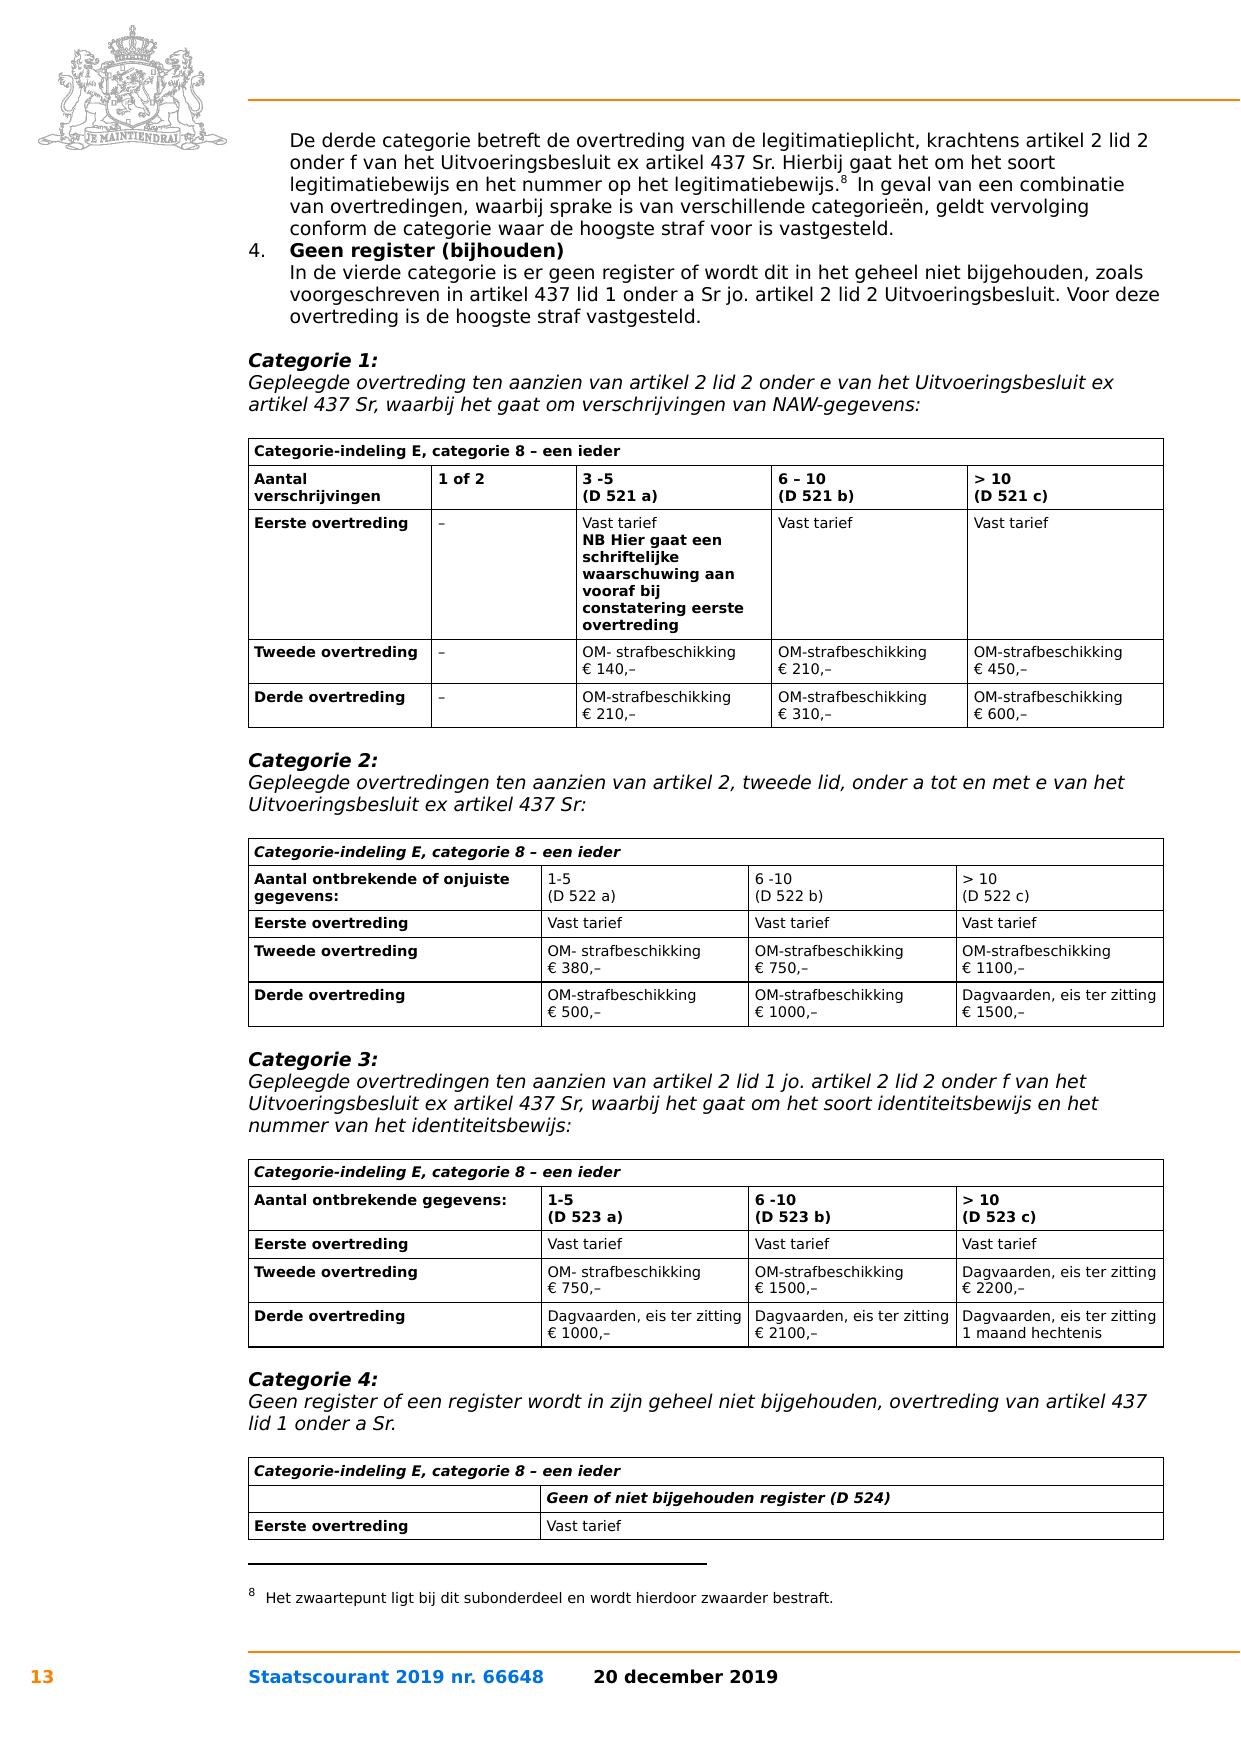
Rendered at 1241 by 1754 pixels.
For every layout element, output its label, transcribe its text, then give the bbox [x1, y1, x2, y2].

table_cell Dagvaarden, eis ter zitting € 2100,– [749, 1303, 956, 1346]
table_cell Tweede overtreding [249, 938, 541, 981]
table_cell 1 of 2 [432, 466, 576, 509]
table_cell Vast tarief [772, 510, 967, 638]
table_cell Derde overtreding [249, 1303, 541, 1346]
table_cell Vast tarief [542, 911, 748, 937]
text Gepleegde overtredingen ten aanzien van artikel 2 lid 1 jo. artikel 2 lid 2 onder f van het Uitvoeringsbesluit ex artikel 437 Sr, waarbij het gaat om het soort identiteitsbewijs en het nummer van het identiteitsbewijs: [248, 1071, 1163, 1137]
table_cell Derde overtreding [249, 684, 431, 727]
text In de vierde categorie is er geen register of wordt dit in het geheel niet bijgehouden, zoals voorgeschreven in artikel 437 lid 1 onder a Sr jo. artikel 2 lid 2 Uitvoeringsbesluit. Voor deze overtreding is de hoogste straf vastgesteld. [289, 262, 1163, 328]
table_cell Vast tarief [542, 1231, 748, 1258]
table_cell Dagvaarden, eis ter zitting € 2200,– [957, 1259, 1163, 1302]
text De derde categorie betreft de overtreding van de legitimatieplicht, krachtens artikel 2 lid 2 onder f van het Uitvoeringsbesluit ex artikel 437 Sr. Hierbij gaat het om het soort legitimatiebewijs en het nummer op het legitimatiebewijs. In geval van een combinatie van overtredingen, waarbij sprake is van verschillende categorieën, geldt vervolging conform de categorie waar de hoogste straf voor is vastgesteld. [289, 130, 1163, 240]
table_cell 6 -10 (D 522 b) [749, 866, 956, 910]
table_cell OM-strafbeschikking € 310,– [772, 684, 967, 727]
table_cell – [432, 510, 576, 638]
text Categorie 4: [248, 1369, 1163, 1391]
table_cell Eerste overtreding [249, 1231, 541, 1258]
table_cell Vast tarief [749, 911, 956, 937]
table_cell – [432, 684, 576, 727]
table_cell 6 -10 (D 523 b) [749, 1187, 956, 1230]
table_cell Vast tarief [957, 911, 1163, 937]
table_cell Vast tarief NB Hier gaat een schriftelijke waarschuwing aan vooraf bij constatering eerste overtreding [577, 510, 771, 638]
table_cell OM-strafbeschikking € 600,– [968, 684, 1163, 727]
table_cell Vast tarief [749, 1231, 956, 1258]
table_header Categorie-indeling E, categorie 8 – een ieder [249, 1160, 1163, 1186]
table_cell 1-5 (D 523 a) [542, 1187, 748, 1230]
table_cell > 10 (D 522 c) [957, 866, 1163, 910]
table_cell OM-strafbeschikking € 1500,– [749, 1259, 956, 1302]
text Categorie 3: [248, 1049, 1163, 1071]
text Categorie 2: [248, 750, 1163, 772]
table_cell Dagvaarden, eis ter zitting 1 maand hechtenis [957, 1303, 1163, 1346]
picture [38, 25, 227, 150]
table_cell Eerste overtreding [249, 911, 541, 937]
table_cell OM- strafbeschikking € 380,– [542, 938, 748, 981]
table_cell Eerste overtreding [249, 510, 431, 638]
table_cell Tweede overtreding [249, 640, 431, 683]
table_cell OM-strafbeschikking € 450,– [968, 640, 1163, 683]
text Categorie 1: [248, 349, 1163, 372]
table_header Categorie-indeling E, categorie 8 – een ieder [249, 839, 1163, 865]
table_cell 1-5 (D 522 a) [542, 866, 748, 910]
table_cell OM-strafbeschikking € 210,– [772, 640, 967, 683]
table_cell Eerste overtreding [249, 1513, 540, 1539]
table_cell Aantal ontbrekende of onjuiste gegevens: [249, 866, 541, 910]
table_cell Tweede overtreding [249, 1259, 541, 1302]
table_cell OM- strafbeschikking € 140,– [577, 640, 771, 683]
table_cell OM- strafbeschikking € 750,– [542, 1259, 748, 1302]
table_cell Vast tarief [541, 1513, 1163, 1539]
table_cell [249, 1486, 540, 1512]
table_cell Dagvaarden, eis ter zitting € 1500,– [957, 983, 1163, 1026]
table_cell Geen of niet bijgehouden register (D 524) [541, 1486, 1163, 1512]
table_cell Vast tarief [968, 510, 1163, 638]
text Het zwaartepunt ligt bij dit subonderdeel en wordt hierdoor zwaarder bestraft. [248, 1586, 1163, 1608]
table_cell 6 – 10 (D 521 b) [772, 466, 967, 509]
text Geen register of een register wordt in zijn geheel niet bijgehouden, overtreding van artikel 437 lid 1 onder a Sr. [248, 1391, 1163, 1435]
table_cell OM-strafbeschikking € 750,– [749, 938, 956, 981]
text 4. Geen register (bijhouden) [248, 240, 1163, 262]
table_cell OM-strafbeschikking € 210,– [577, 684, 771, 727]
table_cell > 10 (D 523 c) [957, 1187, 1163, 1230]
table_header Categorie-indeling E, categorie 8 – een ieder [249, 1458, 1163, 1484]
table_cell Dagvaarden, eis ter zitting € 1000,– [542, 1303, 748, 1346]
table_cell OM-strafbeschikking € 1100,– [957, 938, 1163, 981]
table_cell Aantal ontbrekende gegevens: [249, 1187, 541, 1230]
text Gepleegde overtredingen ten aanzien van artikel 2, tweede lid, onder a tot en met e van het Uitvoeringsbesluit ex artikel 437 Sr: [248, 772, 1163, 816]
table_cell Aantal verschrijvingen [249, 466, 431, 509]
table_cell OM-strafbeschikking € 500,– [542, 983, 748, 1026]
table_cell OM-strafbeschikking € 1000,– [749, 983, 956, 1026]
table_cell 3 -5 (D 521 a) [577, 466, 771, 509]
text Gepleegde overtreding ten aanzien van artikel 2 lid 2 onder e van het Uitvoeringsbesluit ex artikel 437 Sr, waarbij het gaat om verschrijvingen van NAW-gegevens: [248, 372, 1163, 416]
table_cell > 10 (D 521 c) [968, 466, 1163, 509]
table_cell Vast tarief [957, 1231, 1163, 1258]
table_cell – [432, 640, 576, 683]
table_cell Derde overtreding [249, 983, 541, 1026]
table_header Categorie-indeling E, categorie 8 – een ieder [249, 439, 1163, 465]
